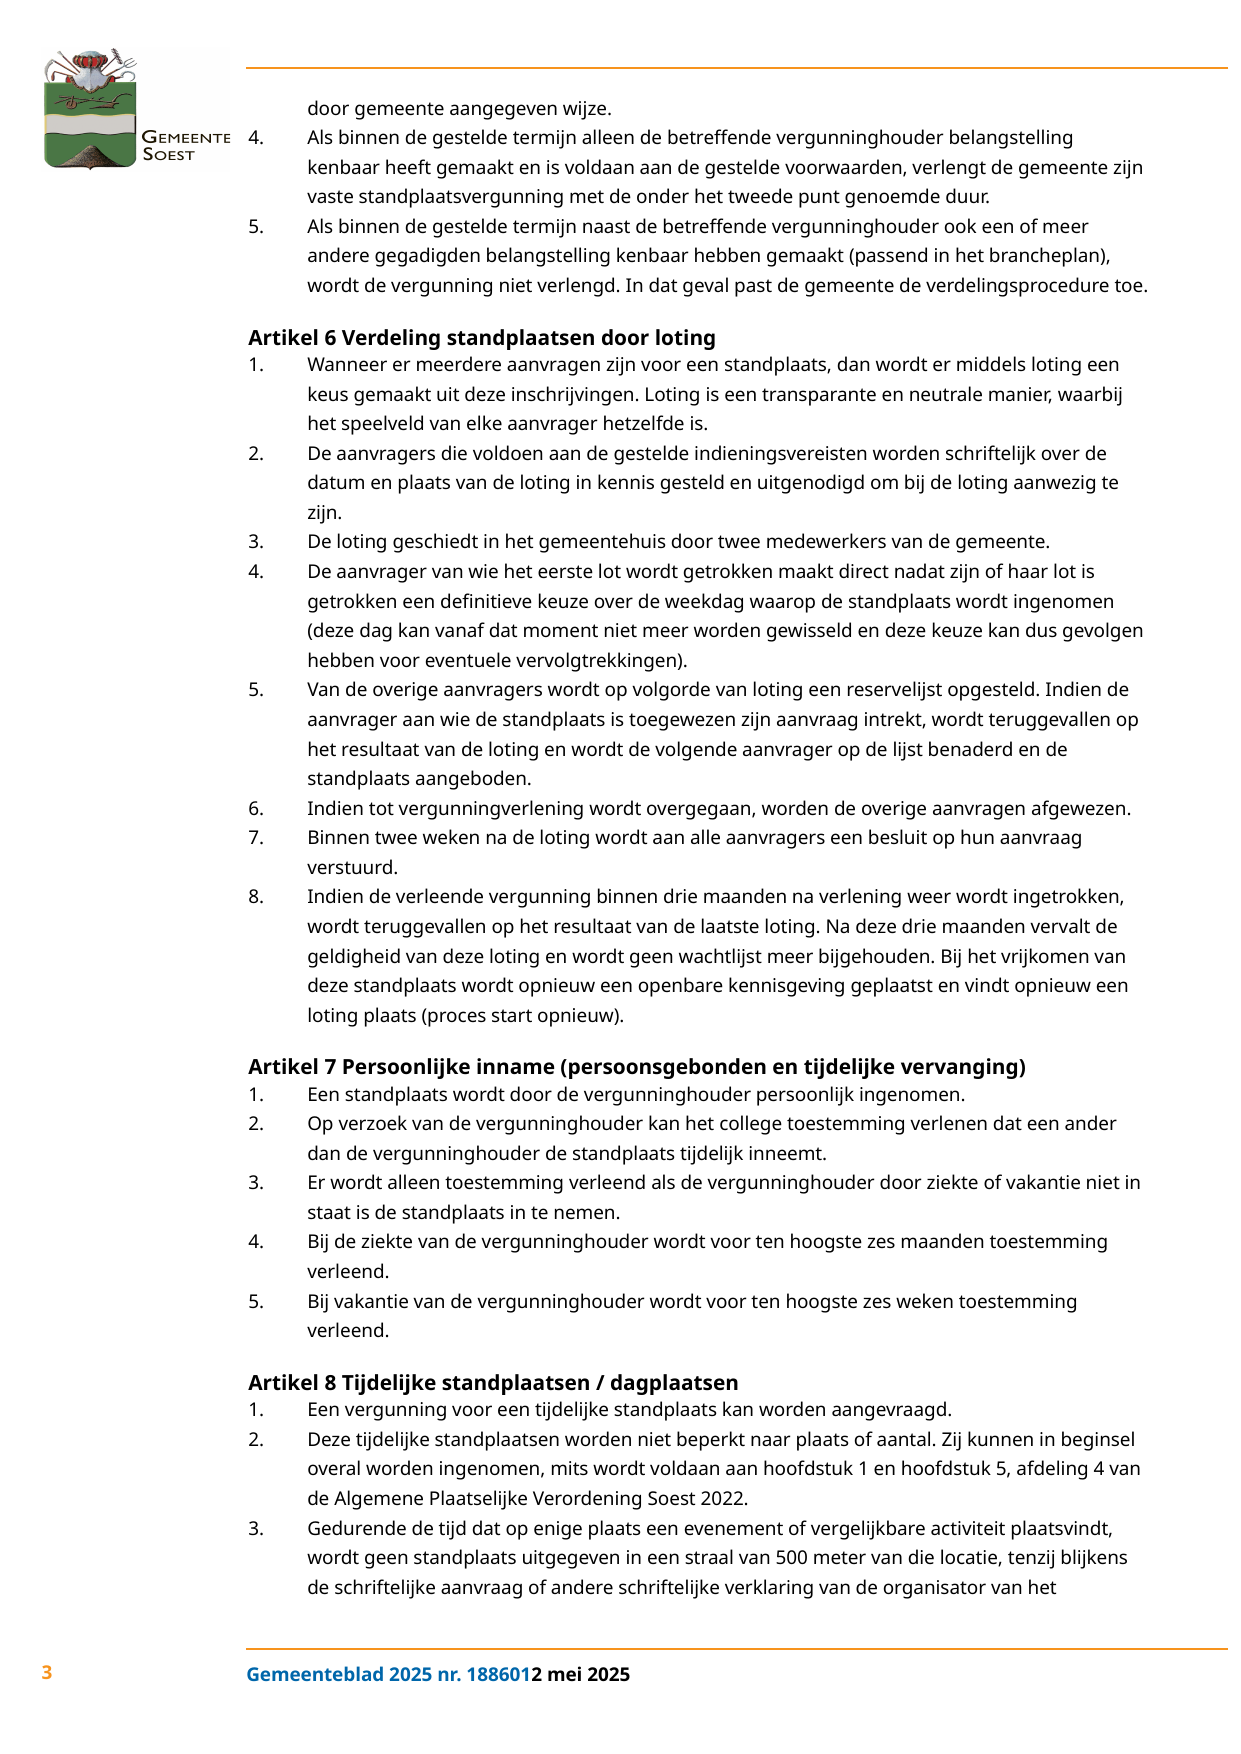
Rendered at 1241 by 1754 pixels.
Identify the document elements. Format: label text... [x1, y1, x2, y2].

list De loting geschiedt in het gemeentehuis door twee medewerkers van de gemeente. [248, 529, 1152, 554]
list Er wordt alleen toestemming verleend als de vergunninghouder door ziekte of vakantie niet in staat is de standplaats in te nemen. [248, 1169, 1152, 1225]
list Wanneer er meerdere aanvragen zijn voor een standplaats, dan wordt er middels loting een keus gemaakt uit deze inschrijvingen. Loting is een transparante en neutrale manier, waarbij het speelveld van elke aanvrager hetzelfde is. [248, 351, 1152, 436]
list Als binnen de gestelde termijn alleen de betreffende vergunninghouder belangstelling kenbaar heeft gemaakt en is voldaan aan de gestelde voorwaarden, verlengt de gemeente zijn vaste standplaatsvergunning met de onder het tweede punt genoemde duur. [248, 124, 1152, 209]
list door gemeente aangegeven wijze. [248, 95, 1152, 121]
list De aanvrager van wie het eerste lot wordt getrokken maakt direct nadat zijn of haar lot is getrokken een definitieve keuze over de weekdag waarop de standplaats wordt ingenomen (deze dag kan vanaf dat moment niet meer worden gewisseld en deze keuze kan dus gevolgen hebben voor eventuele vervolgtrekkingen). [248, 558, 1152, 673]
list Van de overige aanvragers wordt op volgorde van loting een reservelijst opgesteld. Indien de aanvrager aan wie de standplaats is toegewezen zijn aanvraag intrekt, wordt teruggevallen op het resultaat van de loting en wordt de volgende aanvrager op de lijst benaderd en de standplaats aangeboden. [248, 677, 1152, 791]
list Binnen twee weken na de loting wordt aan alle aanvragers een besluit op hun aanvraag verstuurd. [248, 824, 1152, 880]
list Deze tijdelijke standplaatsen worden niet beperkt naar plaats of aantal. Zij kunnen in beginsel overal worden ingenomen, mits wordt voldaan aan hoofdstuk 1 en hoofdstuk 5, afdeling 4 van de Algemene Plaatselijke Verordening Soest 2022. [248, 1426, 1152, 1511]
picture [41, 47, 231, 172]
list Bij vakantie van de vergunninghouder wordt voor ten hoogste zes weken toestemming verleend. [248, 1288, 1152, 1343]
list Op verzoek van de vergunninghouder kan het college toestemming verlenen dat een ander dan de vergunninghouder de standplaats tijdelijk inneemt. [248, 1110, 1152, 1166]
list Indien tot vergunningverlening wordt overgegaan, worden de overige aanvragen afgewezen. [248, 795, 1152, 821]
list Een vergunning voor een tijdelijke standplaats kan worden aangevraagd. [248, 1396, 1152, 1422]
list Als binnen de gestelde termijn naast de betreffende vergunninghouder ook een of meer andere gegadigden belangstelling kenbaar hebben gemaakt (passend in het brancheplan), wordt de vergunning niet verlengd. In dat geval past de gemeente de verdelingsprocedure toe. [248, 213, 1152, 298]
text Artikel 8 Tijdelijke standplaatsen / dagplaatsen [248, 1368, 1152, 1396]
text Artikel 7 Persoonlijke inname (persoonsgebonden en tijdelijke vervanging) [248, 1052, 1152, 1081]
text Artikel 6 Verdeling standplaatsen door loting [248, 323, 1152, 351]
list Gedurende de tijd dat op enige plaats een evenement of vergelijkbare activiteit plaatsvindt, wordt geen standplaats uitgegeven in een straal van 500 meter van die locatie, tenzij blijkens de schriftelijke aanvraag of andere schriftelijke verklaring van de organisator van het [248, 1515, 1152, 1599]
list De aanvragers die voldoen aan de gestelde indieningsvereisten worden schriftelijk over de datum en plaats van de loting in kennis gesteld en uitgenodigd om bij de loting aanwezig te zijn. [248, 440, 1152, 525]
list Bij de ziekte van de vergunninghouder wordt voor ten hoogste zes maanden toestemming verleend. [248, 1229, 1152, 1284]
list Indien de verleende vergunning binnen drie maanden na verlening weer wordt ingetrokken, wordt teruggevallen op het resultaat van de laatste loting. Na deze drie maanden vervalt de geldigheid van deze loting en wordt geen wachtlijst meer bijgehouden. Bij het vrijkomen van deze standplaats wordt opnieuw een openbare kennisgeving geplaatst en vindt opnieuw een loting plaats (proces start opnieuw). [248, 884, 1152, 1028]
list Een standplaats wordt door de vergunninghouder persoonlijk ingenomen. [248, 1081, 1152, 1107]
